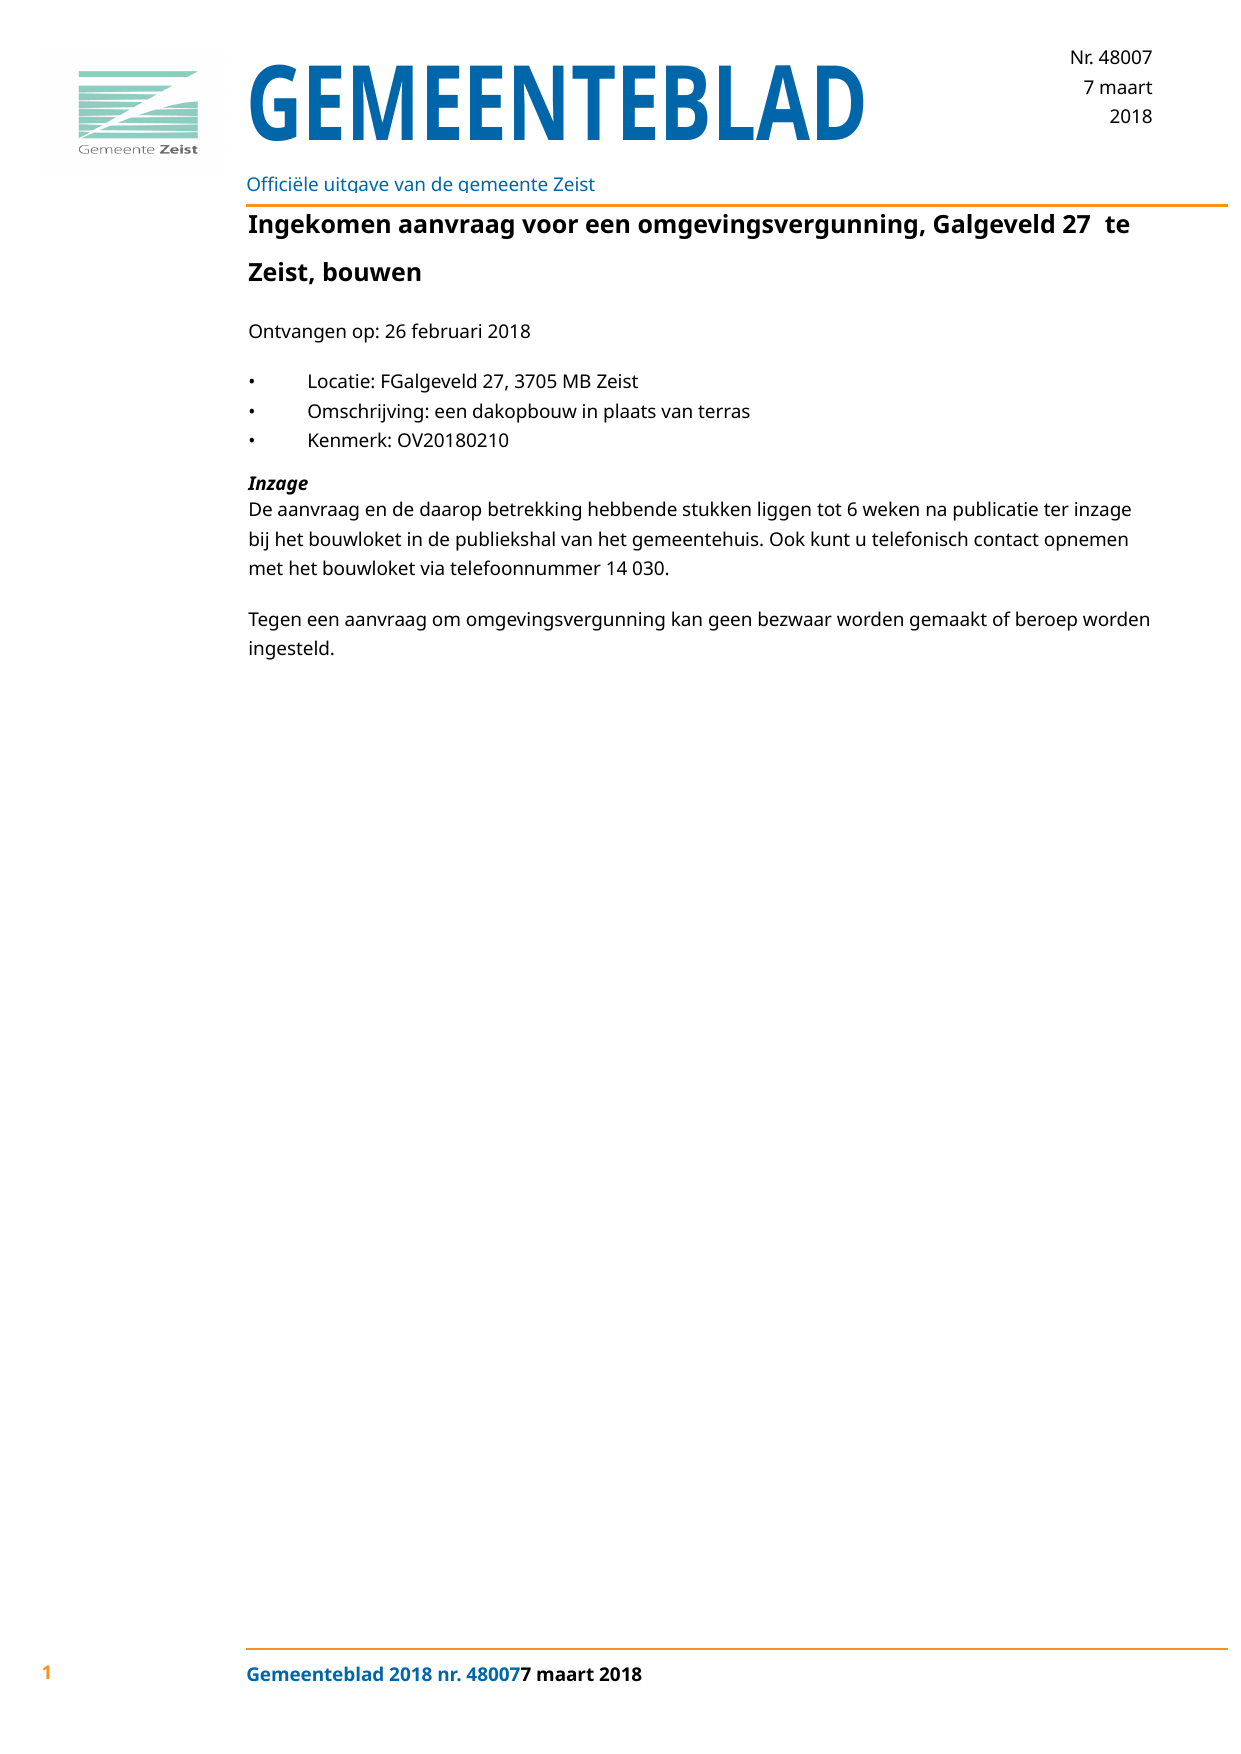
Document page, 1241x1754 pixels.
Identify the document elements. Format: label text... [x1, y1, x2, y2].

text Tegen een aanvraag om omgevingsvergunning kan geen bezwaar worden gemaakt of beroep worden ingesteld. [248, 606, 1152, 661]
text Inzage [248, 471, 1152, 496]
text Ingekomen aanvraag voor een omgevingsvergunning, Galgeveld 27 te Zeist, bouwen [248, 207, 1152, 288]
text De aanvraag en de daarop betrekking hebbende stukken liggen tot 6 weken na publicatie ter inzage bij het bouwloket in de publiekshal van het gemeentehuis. Ook kunt u telefonisch contact opnemen met het bouwloket via telefoonnummer 14 030. [248, 496, 1152, 581]
text Ontvangen op: 26 februari 2018 [248, 318, 1152, 344]
list Locatie: FGalgeveld 27, 3705 MB Zeist [248, 368, 1152, 394]
picture [41, 47, 231, 172]
list Omschrijving: een dakopbouw in plaats van terras [248, 398, 1152, 424]
list Kenmerk: OV20180210 [248, 427, 1152, 453]
